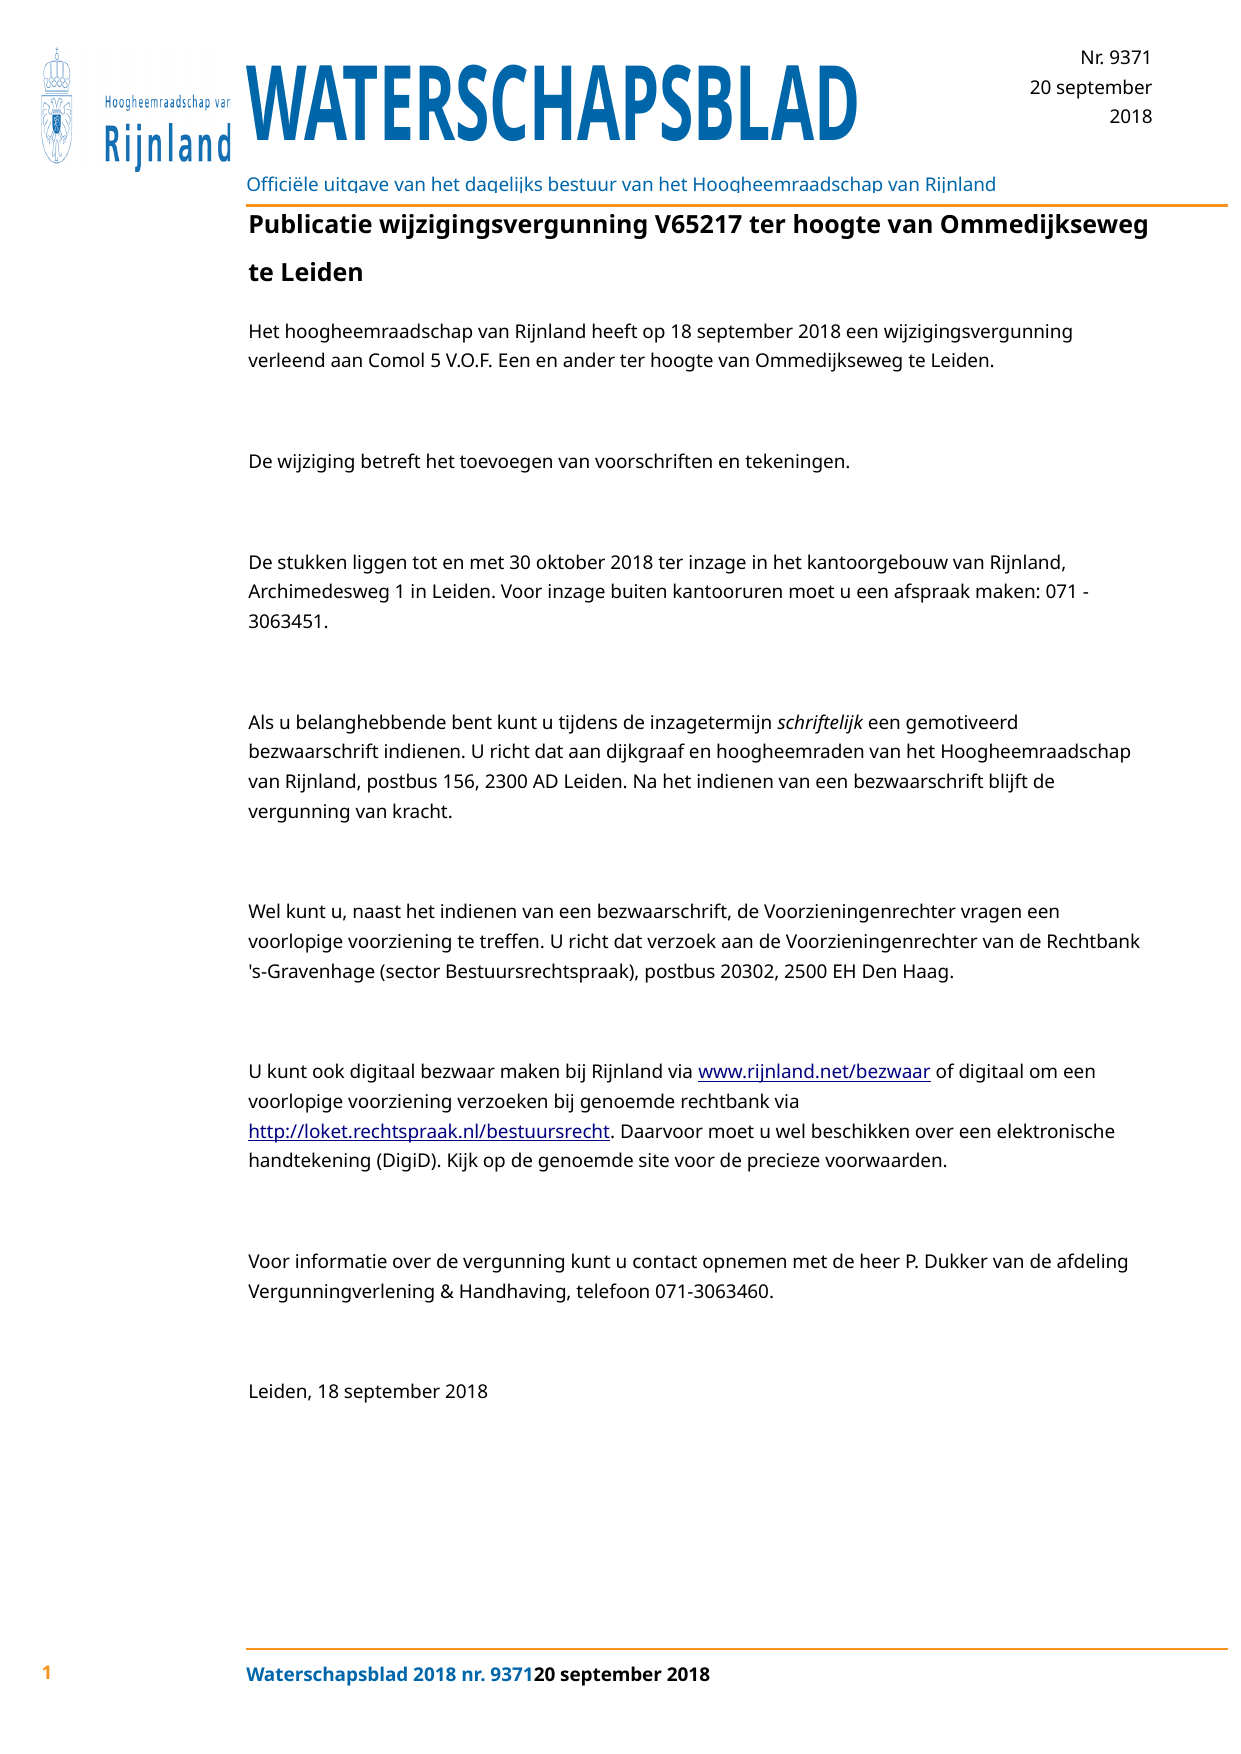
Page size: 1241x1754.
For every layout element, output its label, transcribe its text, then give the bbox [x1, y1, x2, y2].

text Voor informatie over de vergunning kunt u contact opnemen met de heer P. Dukker van de afdeling Vergunningverlening & Handhaving, telefoon 071-3063460. [248, 1248, 1152, 1304]
text Wel kunt u, naast het indienen van een bezwaarschrift, de Voorzieningenrechter vragen een voorlopige voorziening te treffen. U richt dat verzoek aan de Voorzieningenrechter van de Rechtbank 's-Gravenhage (sector Bestuursrechtspraak), postbus 20302, 2500 EH Den Haag. [248, 899, 1152, 984]
text Het hoogheemraadschap van Rijnland heeft op 18 september 2018 een wijzigingsvergunning verleend aan Comol 5 V.O.F. Een en ander ter hoogte van Ommedijkseweg te Leiden. [248, 318, 1152, 373]
text Als u belanghebbende bent kunt u tijdens de inzagetermijn schriftelijk een gemotiveerd bezwaarschrift indienen. U richt dat aan dijkgraaf en hoogheemraden van het Hoogheemraadschap van Rijnland, postbus 156, 2300 AD Leiden. Na het indienen van een bezwaarschrift blijft de vergunning van kracht. [248, 709, 1152, 824]
text De wijziging betreft het toevoegen van voorschriften en tekeningen. [248, 448, 1152, 474]
text Publicatie wijzigingsvergunning V65217 ter hoogte van Ommedijkseweg te Leiden [248, 207, 1152, 288]
text Leiden, 18 september 2018 [248, 1379, 1152, 1404]
text U kunt ook digitaal bezwaar maken bij Rijnland via www.rijnland.net/bezwaar of digitaal om een voorlopige voorziening verzoeken bij genoemde rechtbank via http://loket.rechtspraak.nl/bestuursrecht. Daarvoor moet u wel beschikken over een elektronische handtekening (DigiD). Kijk op de genoemde site voor de precieze voorwaarden. [248, 1059, 1152, 1173]
picture [41, 47, 231, 172]
text De stukken liggen tot en met 30 oktober 2018 ter inzage in het kantoorgebouw van Rijnland, Archimedesweg 1 in Leiden. Voor inzage buiten kantooruren moet u een afspraak maken: 071 - 3063451. [248, 549, 1152, 634]
